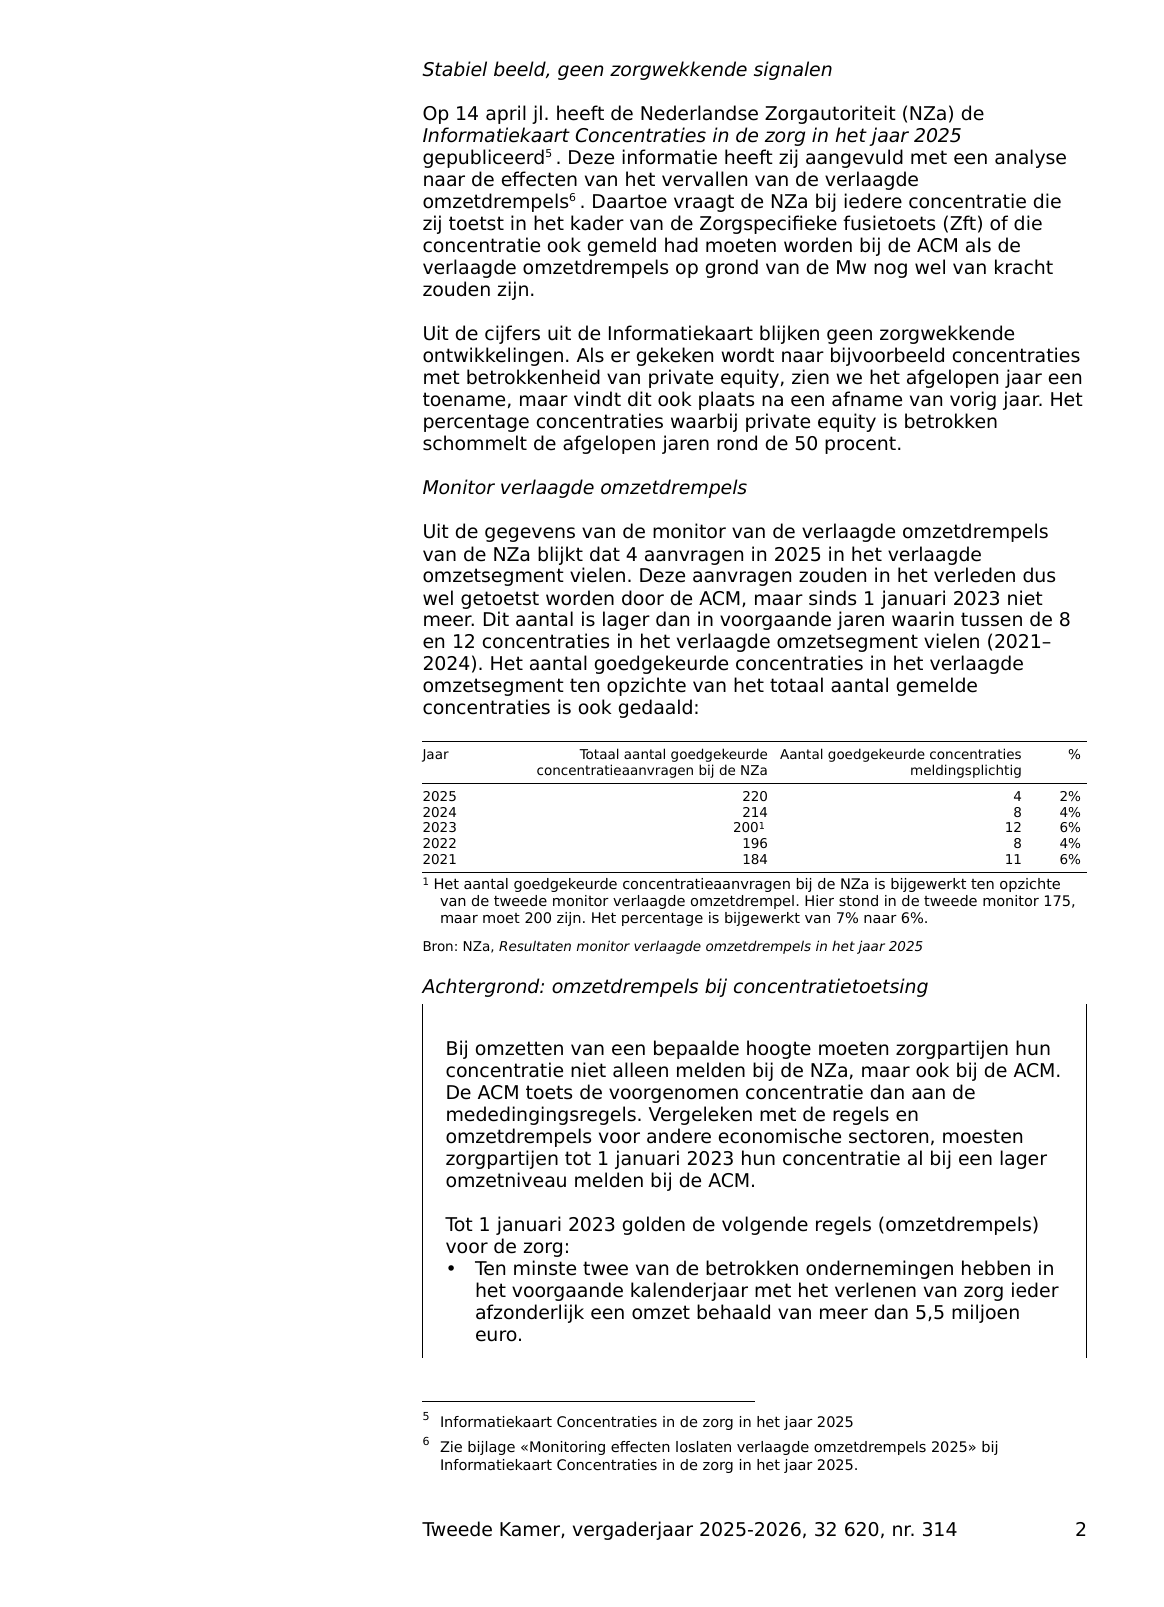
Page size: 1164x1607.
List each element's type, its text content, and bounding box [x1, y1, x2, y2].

table_header Jaar [422, 742, 511, 783]
table_cell 8 [774, 836, 1027, 852]
text Informatiekaart Concentraties in de zorg in het jaar 2025 [422, 1410, 1087, 1432]
table_cell 6% [1028, 820, 1087, 836]
table_cell 12 [774, 820, 1027, 836]
table_cell 2% [1028, 784, 1087, 804]
text Uit de gegevens van de monitor van de verlaagde omzetdrempels van de NZa blijkt dat 4 aanvragen in 2025 in het verlaagde omzetsegment vielen. Deze aanvragen zouden in het verleden dus wel getoetst worden door de ACM, maar sinds 1 januari 2023 niet meer. Dit aantal is lager dan in voorgaande jaren waarin tussen de 8 en 12 concentraties in het verlaagde omzetsegment vielen (2021–2024). Het aantal goedgekeurde concentraties in het verlaagde omzetsegment ten opzichte van het totaal aantal gemelde concentraties is ook gedaald: [422, 521, 1087, 719]
table_cell 4 [774, 784, 1027, 804]
subtitle Achtergrond: omzetdrempels bij concentratietoetsing [422, 976, 1087, 998]
table_header Bij omzetten van een bepaalde hoogte moeten zorgpartijen hun concentratie niet alleen melden bij de NZa, maar ook bij de ACM. De ACM toets de voorgenomen concentratie dan aan de mededingingsregels. Vergeleken met de regels en omzetdrempels voor andere economische sectoren, moesten zorgpartijen tot 1 januari 2023 hun concentratie al bij een lager omzetniveau melden bij de ACM. Tot 1 januari 2023 golden de volgende regels (omzetdrempels) voor de zorg: • Ten minste twee van de betrokken ondernemingen hebben in het voorgaande kalenderjaar met het verlenen van zorg ieder afzonderlijk een omzet behaald van meer dan 5,5 miljoen euro. [423, 1004, 1086, 1358]
table_cell 2023 [422, 820, 511, 836]
subtitle Stabiel beeld, geen zorgwekkende signalen [422, 59, 1087, 81]
table_cell 2001 [511, 820, 774, 836]
text Uit de cijfers uit de Informatiekaart blijken geen zorgwekkende ontwikkelingen. Als er gekeken wordt naar bijvoorbeeld concentraties met betrokkenheid van private equity, zien we het afgelopen jaar een toename, maar vindt dit ook plaats na een afname van vorig jaar. Het percentage concentraties waarbij private equity is betrokken schommelt de afgelopen jaren rond de 50 procent. [422, 323, 1087, 455]
table_header Totaal aantal goedgekeurde concentratieaanvragen bij de NZa [511, 742, 774, 783]
text Op 14 april jl. heeft de Nederlandse Zorgautoriteit (NZa) de Informatiekaart Concentraties in de zorg in het jaar 2025 gepubliceerd. Deze informatie heeft zij aangevuld met een analyse naar de effecten van het vervallen van de verlaagde omzetdrempels. Daartoe vraagt de NZa bij iedere concentratie die zij toetst in het kader van de Zorgspecifieke fusietoets (Zft) of die concentratie ook gemeld had moeten worden bij de ACM als de verlaagde omzetdrempels op grond van de Mw nog wel van kracht zouden zijn. [422, 103, 1087, 301]
table_header % [1028, 742, 1087, 783]
table_cell 2024 [422, 805, 511, 820]
table_cell 1 Het aantal goedgekeurde concentratieaanvragen bij de NZa is bijgewerkt ten opzichte van de tweede monitor verlaagde omzetdrempel. Hier stond in de tweede monitor 175, maar moet 200 zijn. Het percentage is bijgewerkt van 7% naar 6%. Bron: NZa, Resultaten monitor verlaagde omzetdrempels in het jaar 2025 [422, 873, 1087, 954]
table_cell 8 [774, 805, 1027, 820]
table_cell 6% [1028, 852, 1087, 872]
table_cell 4% [1028, 836, 1087, 852]
table_cell 11 [774, 852, 1027, 872]
table_cell 4% [1028, 805, 1087, 820]
subtitle Monitor verlaagde omzetdrempels [422, 477, 1087, 499]
table_cell 214 [511, 805, 774, 820]
table_cell 2022 [422, 836, 511, 852]
table_cell 184 [511, 852, 774, 872]
table_cell 2025 [422, 784, 511, 804]
text Zie bijlage «Monitoring effecten loslaten verlaagde omzetdrempels 2025» bij Informatiekaart Concentraties in de zorg in het jaar 2025. [422, 1435, 1087, 1474]
table_cell 2021 [422, 852, 511, 872]
table_cell 220 [511, 784, 774, 804]
table_header Aantal goedgekeurde concentraties meldingsplichtig [774, 742, 1027, 783]
table_cell 196 [511, 836, 774, 852]
